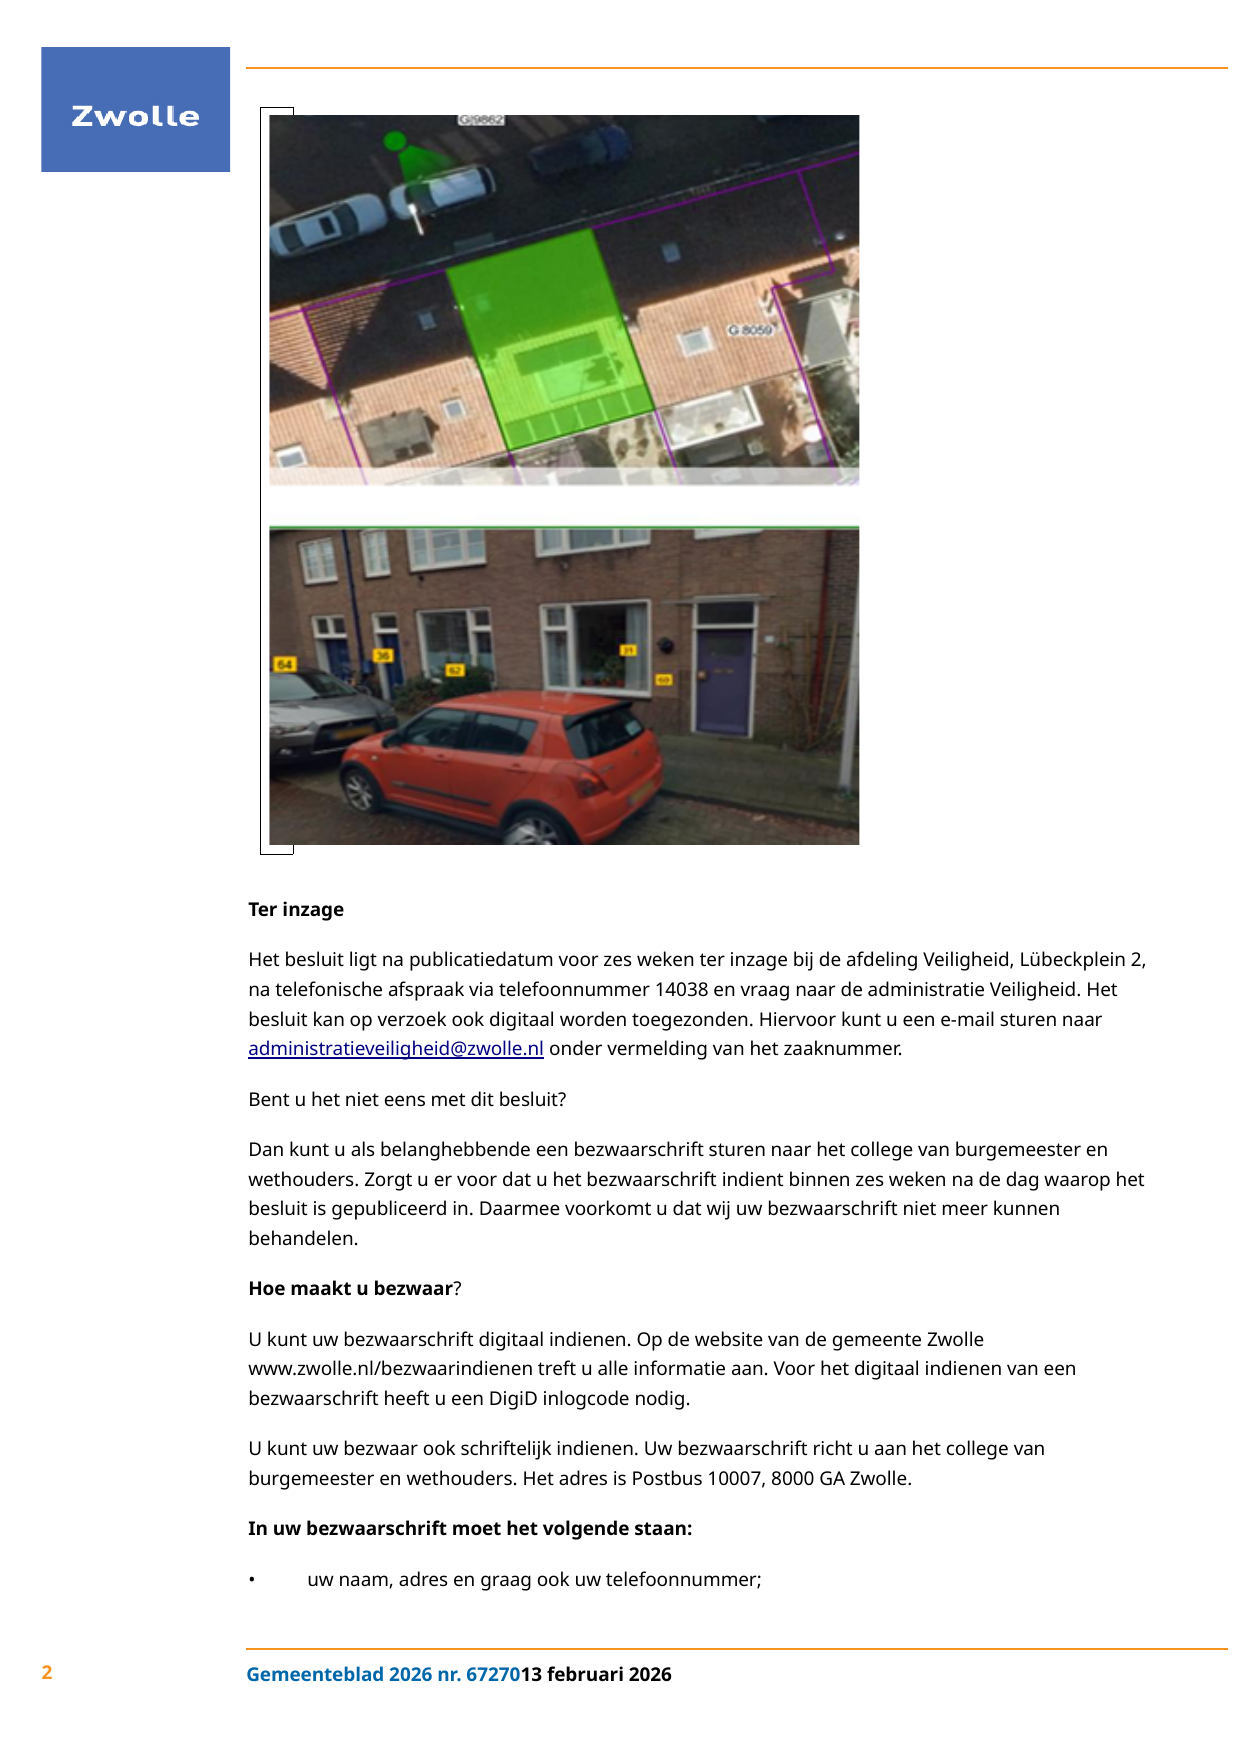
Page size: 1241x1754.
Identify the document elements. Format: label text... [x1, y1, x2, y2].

picture [268, 115, 860, 845]
text Ter inzage [248, 896, 1152, 922]
text U kunt uw bezwaar ook schriftelijk indienen. Uw bezwaarschrift richt u aan het college van burgemeester en wethouders. Het adres is Postbus 10007, 8000 GA Zwolle. [248, 1435, 1152, 1491]
picture [41, 47, 231, 172]
text Dan kunt u als belanghebbende een bezwaarschrift sturen naar het college van burgemeester en wethouders. Zorgt u er voor dat u het bezwaarschrift indient binnen zes weken na de dag waarop het besluit is gepubliceerd in. Daarmee voorkomt u dat wij uw bezwaarschrift niet meer kunnen behandelen. [248, 1136, 1152, 1251]
text In uw bezwaarschrift moet het volgende staan: [248, 1515, 1152, 1541]
text Bent u het niet eens met dit besluit? [248, 1086, 1152, 1111]
text Hoe maakt u bezwaar? [248, 1275, 1152, 1301]
text U kunt uw bezwaarschrift digitaal indienen. Op de website van de gemeente Zwolle www.zwolle.nl/bezwaarindienen treft u alle informatie aan. Voor het digitaal indienen van een bezwaarschrift heeft u een DigiD inlogcode nodig. [248, 1326, 1152, 1411]
list uw naam, adres en graag ook uw telefoonnummer; [248, 1566, 1152, 1591]
text Het besluit ligt na publicatiedatum voor zes weken ter inzage bij de afdeling Veiligheid, Lübeckplein 2, na telefonische afspraak via telefoonnummer 14038 en vraag naar de administratie Veiligheid. Het besluit kan op verzoek ook digitaal worden toegezonden. Hiervoor kunt u een e-mail sturen naar administratieveiligheid@zwolle.nl onder vermelding van het zaaknummer. [248, 947, 1152, 1061]
